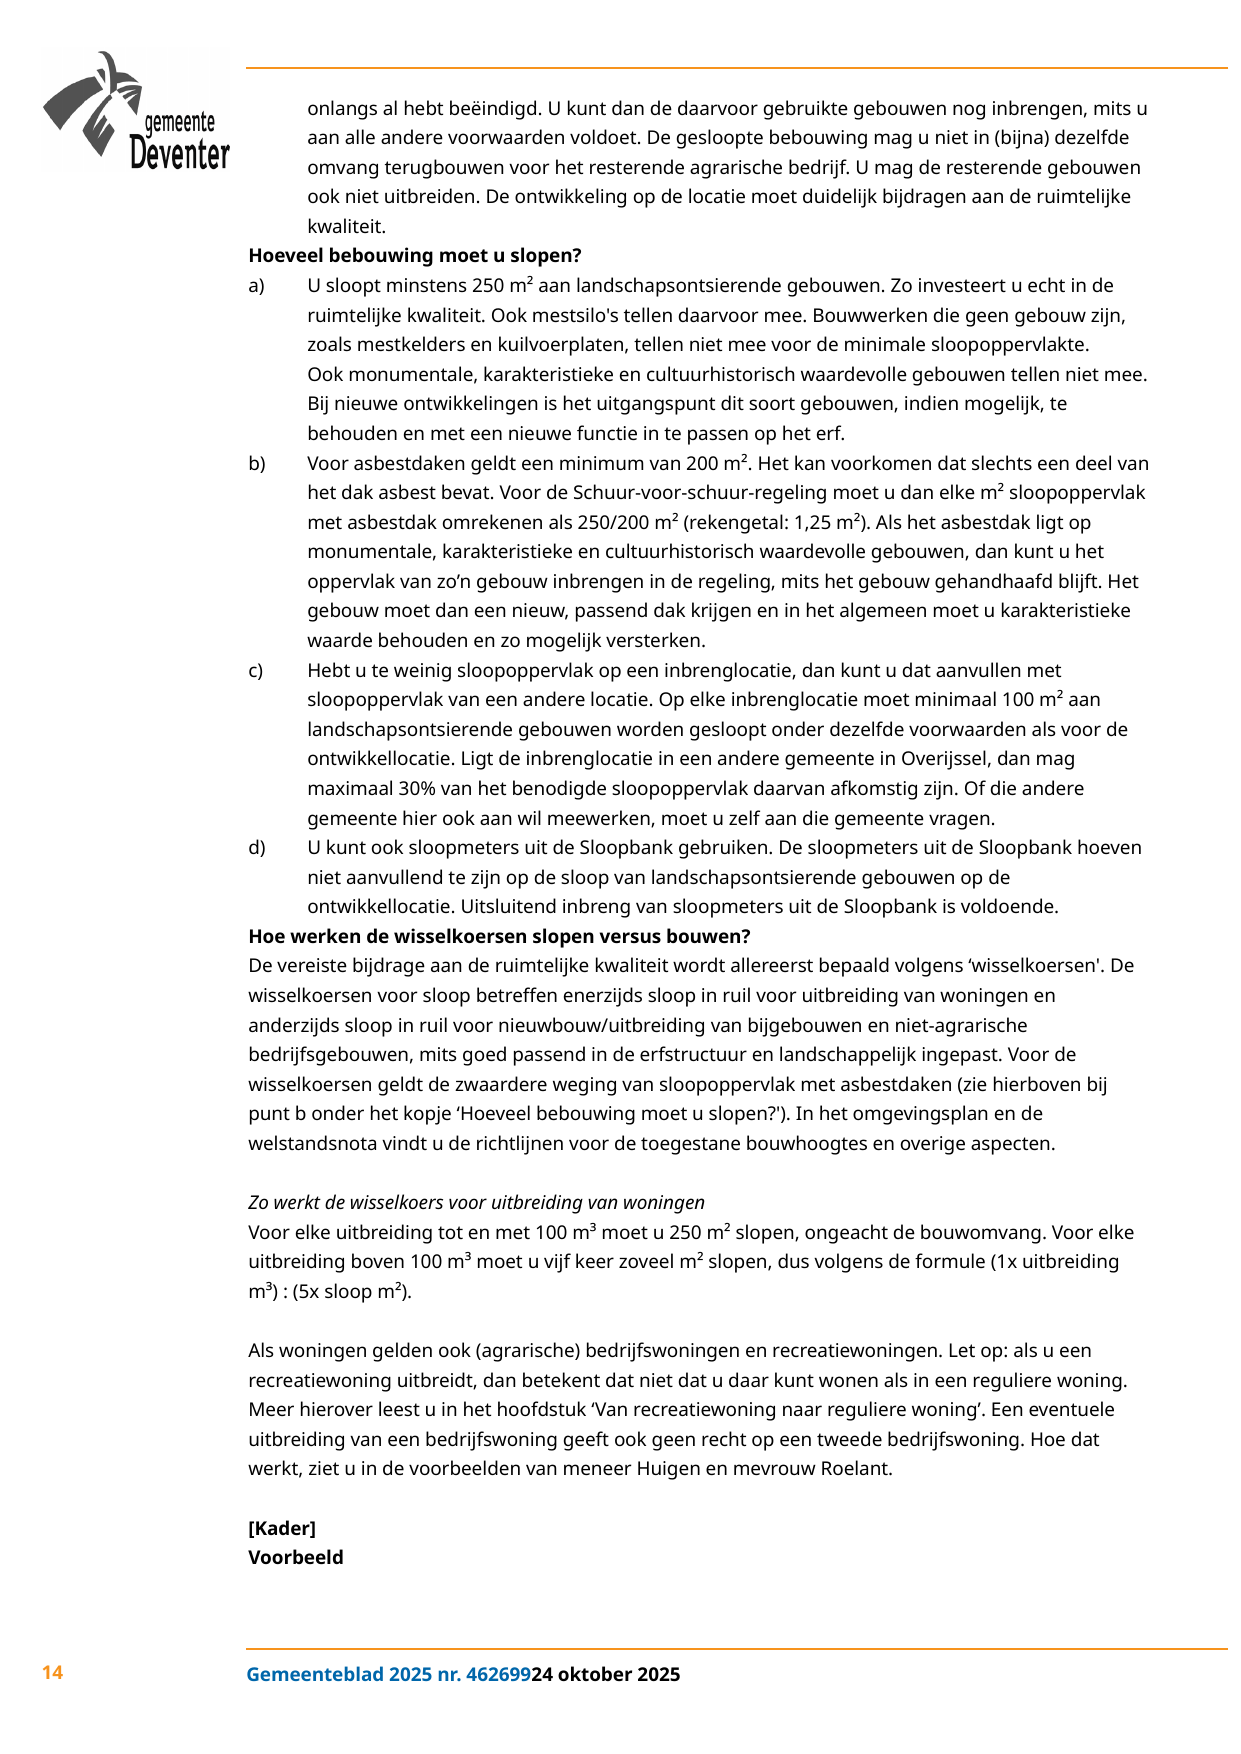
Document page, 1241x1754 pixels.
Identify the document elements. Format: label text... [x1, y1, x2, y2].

text Hoe werken de wisselkoersen slopen versus bouwen? [248, 923, 1152, 949]
text Hoeveel bebouwing moet u slopen? [248, 243, 1152, 268]
text Voorbeeld [248, 1544, 1152, 1570]
text [Kader] [248, 1515, 1152, 1541]
text Als woningen gelden ook (agrarische) bedrijfswoningen en recreatiewoningen. Let op: als u een recreatiewoning uitbreidt, dan betekent dat niet dat u daar kunt wonen als in een reguliere woning. Meer hierover leest u in het hoofdstuk ‘Van recreatiewoning naar reguliere woning’. Een eventuele uitbreiding van een bedrijfswoning geeft ook geen recht op een tweede bedrijfswoning. Hoe dat werkt, ziet u in de voorbeelden van meneer Huigen en mevrouw Roelant. [248, 1337, 1152, 1481]
list U sloopt minstens 250 m² aan landschapsontsierende gebouwen. Zo investeert u echt in de ruimtelijke kwaliteit. Ook mestsilo's tellen daarvoor mee. Bouwwerken die geen gebouw zijn, zoals mestkelders en kuilvoerplaten, tellen niet mee voor de minimale sloopoppervlakte. [248, 272, 1152, 357]
text De vereiste bijdrage aan de ruimtelijke kwaliteit wordt allereerst bepaald volgens ‘wisselkoersen'. De wisselkoersen voor sloop betreffen enerzijds sloop in ruil voor uitbreiding van woningen en anderzijds sloop in ruil voor nieuwbouw/uitbreiding van bijgebouwen en niet-agrarische bedrijfsgebouwen, mits goed passend in de erfstructuur en landschappelijk ingepast. Voor de wisselkoersen geldt de zwaardere weging van sloopoppervlak met asbestdaken (zie hierboven bij punt b onder het kopje ‘Hoeveel bebouwing moet u slopen?'). In het omgevingsplan en de welstandsnota vindt u de richtlijnen voor de toegestane bouwhoogtes en overige aspecten. [248, 953, 1152, 1156]
list U kunt ook sloopmeters uit de Sloopbank gebruiken. De sloopmeters uit de Sloopbank hoeven niet aanvullend te zijn op de sloop van landschapsontsierende gebouwen op de ontwikkellocatie. Uitsluitend inbreng van sloopmeters uit de Sloopbank is voldoende. [248, 834, 1152, 919]
list Ook monumentale, karakteristieke en cultuurhistorisch waardevolle gebouwen tellen niet mee. Bij nieuwe ontwikkelingen is het uitgangspunt dit soort gebouwen, indien mogelijk, te behouden en met een nieuwe functie in te passen op het erf. [248, 361, 1152, 446]
picture [41, 47, 231, 172]
text Voor elke uitbreiding tot en met 100 m³ moet u 250 m² slopen, ongeacht de bouwomvang. Voor elke uitbreiding boven 100 m³ moet u vijf keer zoveel m² slopen, dus volgens de formule (1x uitbreiding m³) : (5x sloop m²). [248, 1219, 1152, 1304]
list Voor asbestdaken geldt een minimum van 200 m². Het kan voorkomen dat slechts een deel van het dak asbest bevat. Voor de Schuur-voor-schuur-regeling moet u dan elke m² sloopoppervlak met asbestdak omrekenen als 250/200 m² (rekengetal: 1,25 m²). Als het asbestdak ligt op monumentale, karakteristieke en cultuurhistorisch waardevolle gebouwen, dan kunt u het oppervlak van zo’n gebouw inbrengen in de regeling, mits het gebouw gehandhaafd blijft. Het gebouw moet dan een nieuw, passend dak krijgen en in het algemeen moet u karakteristieke waarde behouden en zo mogelijk versterken. [248, 450, 1152, 653]
text Zo werkt de wisselkoers voor uitbreiding van woningen [248, 1189, 1152, 1215]
list onlangs al hebt beëindigd. U kunt dan de daarvoor gebruikte gebouwen nog inbrengen, mits u aan alle andere voorwaarden voldoet. De gesloopte bebouwing mag u niet in (bijna) dezelfde omvang terugbouwen voor het resterende agrarische bedrijf. U mag de resterende gebouwen ook niet uitbreiden. De ontwikkeling op de locatie moet duidelijk bijdragen aan de ruimtelijke kwaliteit. [248, 95, 1152, 239]
list Hebt u te weinig sloopoppervlak op een inbrenglocatie, dan kunt u dat aanvullen met sloopoppervlak van een andere locatie. Op elke inbrenglocatie moet minimaal 100 m² aan landschapsontsierende gebouwen worden gesloopt onder dezelfde voorwaarden als voor de ontwikkellocatie. Ligt de inbrenglocatie in een andere gemeente in Overijssel, dan mag maximaal 30% van het benodigde sloopoppervlak daarvan afkomstig zijn. Of die andere gemeente hier ook aan wil meewerken, moet u zelf aan die gemeente vragen. [248, 657, 1152, 831]
